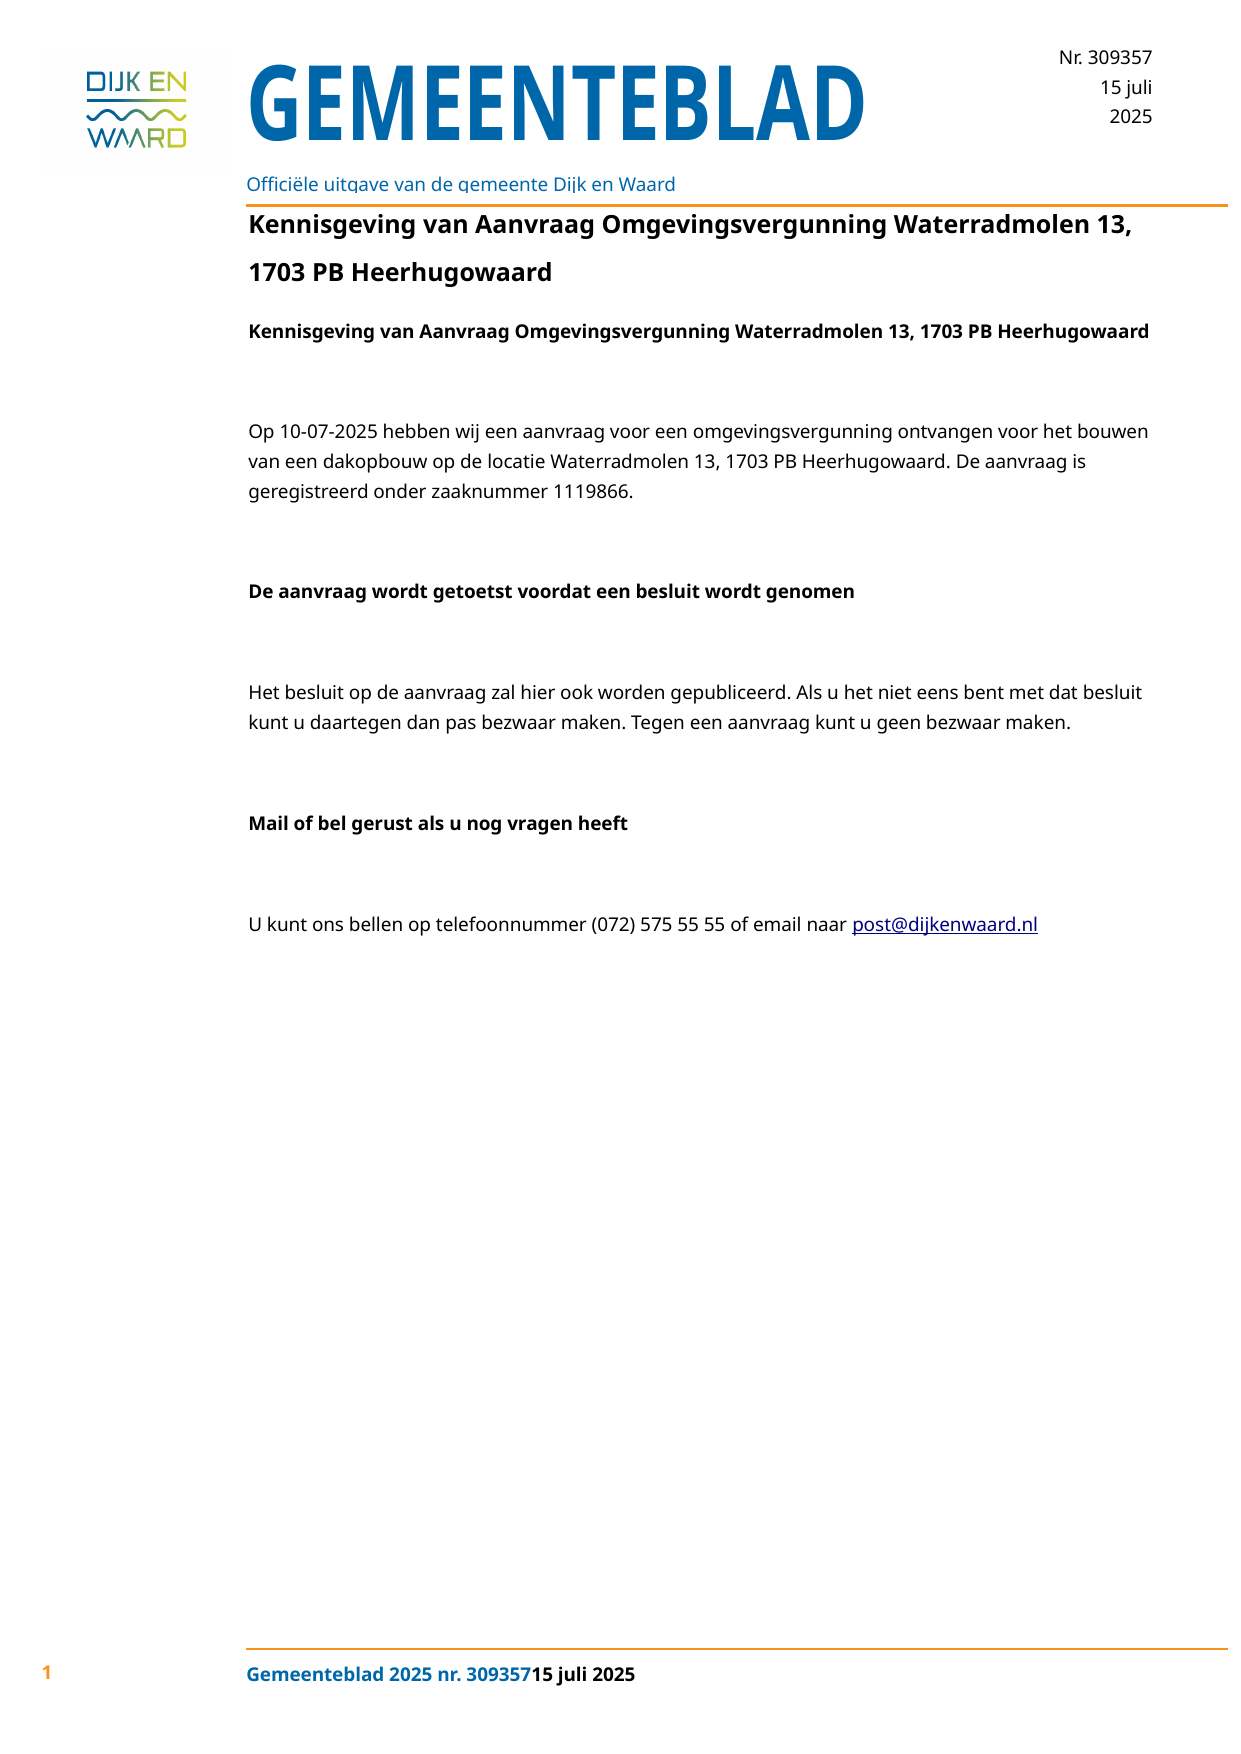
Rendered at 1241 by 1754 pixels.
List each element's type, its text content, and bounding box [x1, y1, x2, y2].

text De aanvraag wordt getoetst voordat een besluit wordt genomen [248, 579, 1152, 604]
text Op 10-07-2025 hebben wij een aanvraag voor een omgevingsvergunning ontvangen voor het bouwen van een dakopbouw op de locatie Waterradmolen 13, 1703 PB Heerhugowaard. De aanvraag is geregistreerd onder zaaknummer 1119866. [248, 419, 1152, 504]
picture [41, 47, 231, 172]
text Kennisgeving van Aanvraag Omgevingsvergunning Waterradmolen 13, 1703 PB Heerhugowaard [248, 318, 1152, 344]
text Kennisgeving van Aanvraag Omgevingsvergunning Waterradmolen 13, 1703 PB Heerhugowaard [248, 207, 1152, 288]
text Het besluit op de aanvraag zal hier ook worden gepubliceerd. Als u het niet eens bent met dat besluit kunt u daartegen dan pas bezwaar maken. Tegen een aanvraag kunt u geen bezwaar maken. [248, 679, 1152, 735]
text U kunt ons bellen op telefoonnummer (072) 575 55 55 of email naar post@dijkenwaard.nl [248, 911, 1152, 937]
text Mail of bel gerust als u nog vragen heeft [248, 810, 1152, 836]
